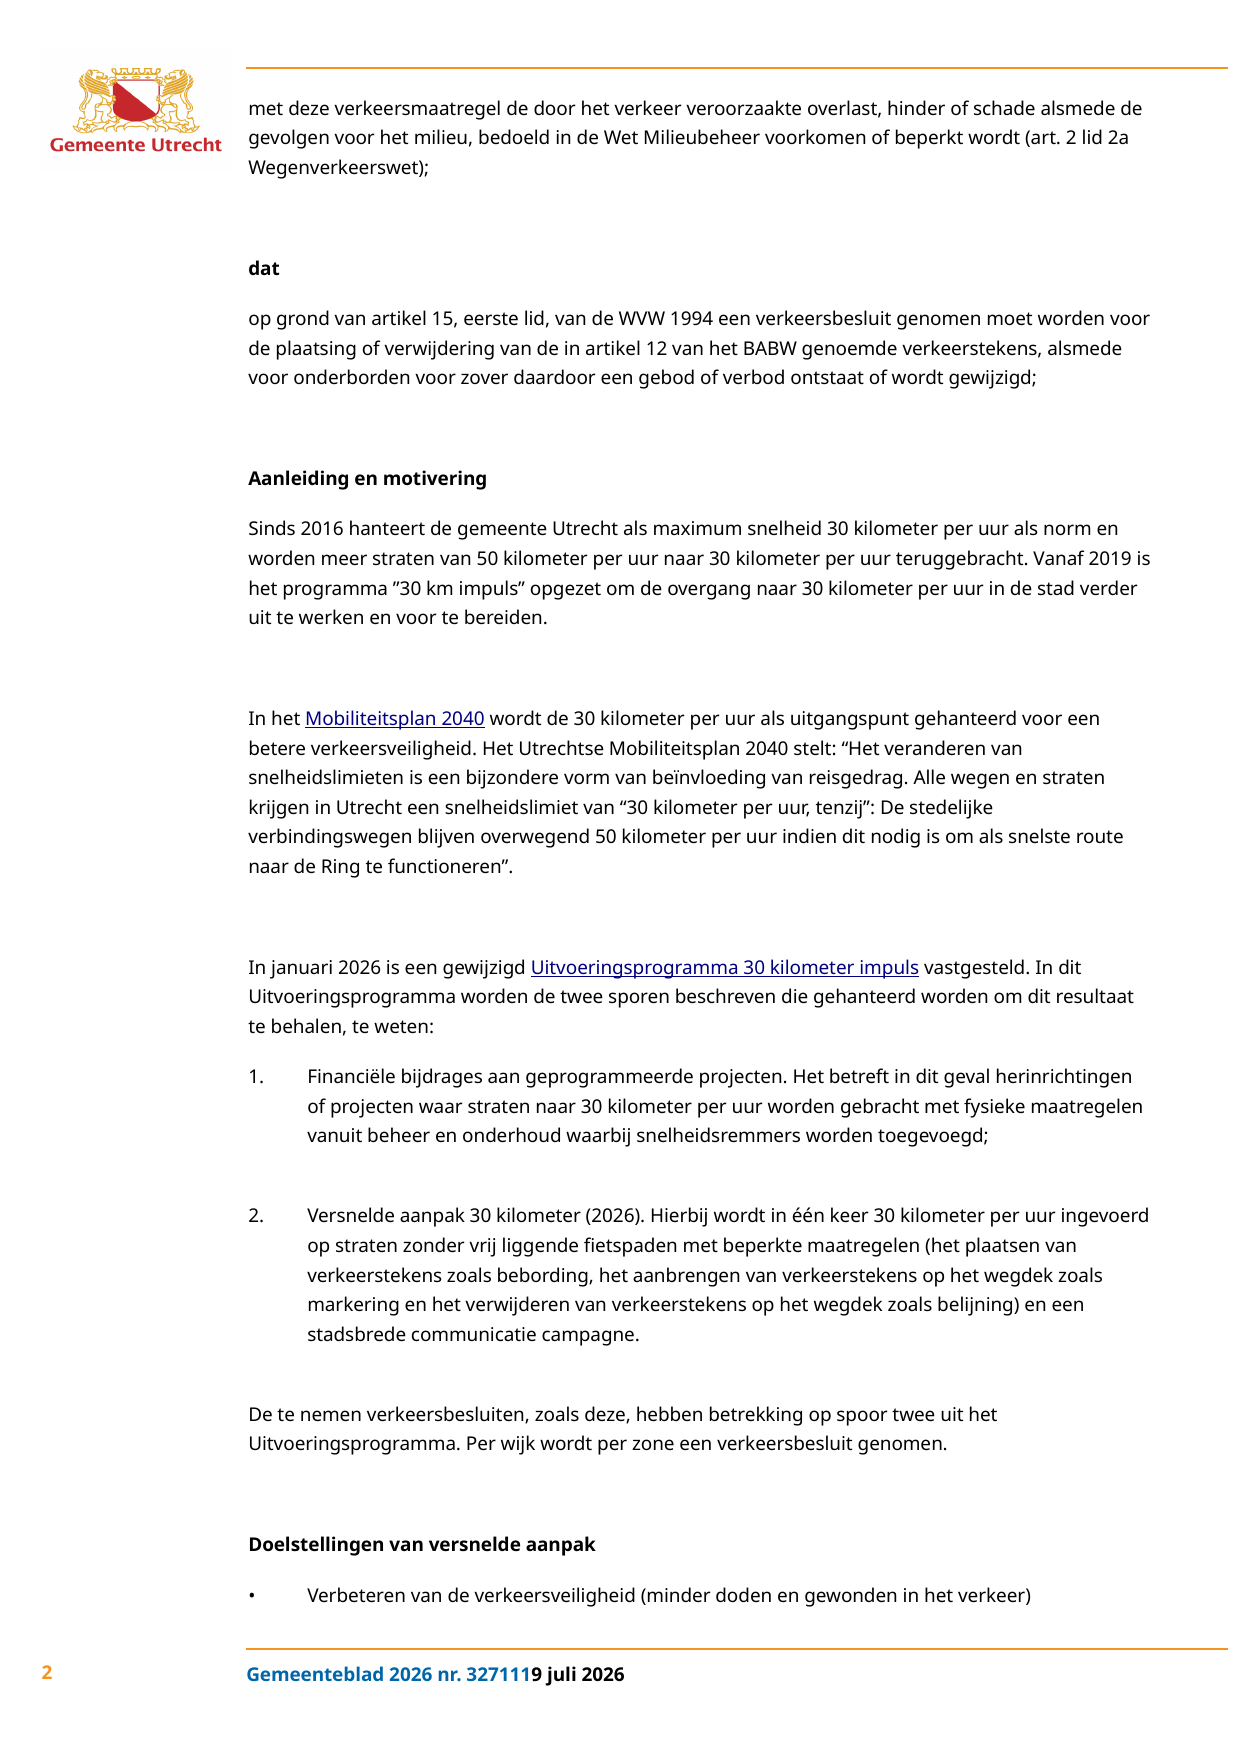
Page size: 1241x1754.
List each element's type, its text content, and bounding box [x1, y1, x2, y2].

text Aanleiding en motivering [248, 465, 1152, 491]
text dat [248, 255, 1152, 281]
list Versnelde aanpak 30 kilometer (2026). Hierbij wordt in één keer 30 kilometer per uur ingevoerd op straten zonder vrij liggende fietspaden met beperkte maatregelen (het plaatsen van verkeerstekens zoals bebording, het aanbrengen van verkeerstekens op het wegdek zoals markering en het verwijderen van verkeerstekens op het wegdek zoals belijning) en een stadsbrede communicatie campagne. [248, 1203, 1152, 1347]
picture [41, 47, 231, 172]
text In januari 2026 is een gewijzigd Uitvoeringsprogramma 30 kilometer impuls vastgesteld. In dit Uitvoeringsprogramma worden de twee sporen beschreven die gehanteerd worden om dit resultaat te behalen, te weten: [248, 954, 1152, 1039]
text Sinds 2016 hanteert de gemeente Utrecht als maximum snelheid 30 kilometer per uur als norm en worden meer straten van 50 kilometer per uur naar 30 kilometer per uur teruggebracht. Vanaf 2019 is het programma ”30 km impuls” opgezet om de overgang naar 30 kilometer per uur in de stad verder uit te werken en voor te bereiden. [248, 516, 1152, 630]
list Financiële bijdrages aan geprogrammeerde projecten. Het betreft in dit geval herinrichtingen of projecten waar straten naar 30 kilometer per uur worden gebracht met fysieke maatregelen vanuit beheer en onderhoud waarbij snelheidsremmers worden toegevoegd; [248, 1063, 1152, 1148]
text In het Mobiliteitsplan 2040 wordt de 30 kilometer per uur als uitgangspunt gehanteerd voor een betere verkeersveiligheid. Het Utrechtse Mobiliteitsplan 2040 stelt: “Het veranderen van snelheidslimieten is een bijzondere vorm van beïnvloeding van reisgedrag. Alle wegen en straten krijgen in Utrecht een snelheidslimiet van “30 kilometer per uur, tenzij”: De stedelijke verbindingswegen blijven overwegend 50 kilometer per uur indien dit nodig is om als snelste route naar de Ring te functioneren”. [248, 705, 1152, 879]
list Verbeteren van de verkeersveiligheid (minder doden en gewonden in het verkeer) [248, 1582, 1152, 1608]
text De te nemen verkeersbesluiten, zoals deze, hebben betrekking op spoor twee uit het Uitvoeringsprogramma. Per wijk wordt per zone een verkeersbesluit genomen. [248, 1401, 1152, 1456]
text Doelstellingen van versnelde aanpak [248, 1531, 1152, 1557]
text op grond van artikel 15, eerste lid, van de WVW 1994 een verkeersbesluit genomen moet worden voor de plaatsing of verwijdering van de in artikel 12 van het BABW genoemde verkeerstekens, alsmede voor onderborden voor zover daardoor een gebod of verbod ontstaat of wordt gewijzigd; [248, 305, 1152, 390]
text met deze verkeersmaatregel de door het verkeer veroorzaakte overlast, hinder of schade alsmede de gevolgen voor het milieu, bedoeld in de Wet Milieubeheer voorkomen of beperkt wordt (art. 2 lid 2a Wegenverkeerswet); [248, 95, 1152, 180]
